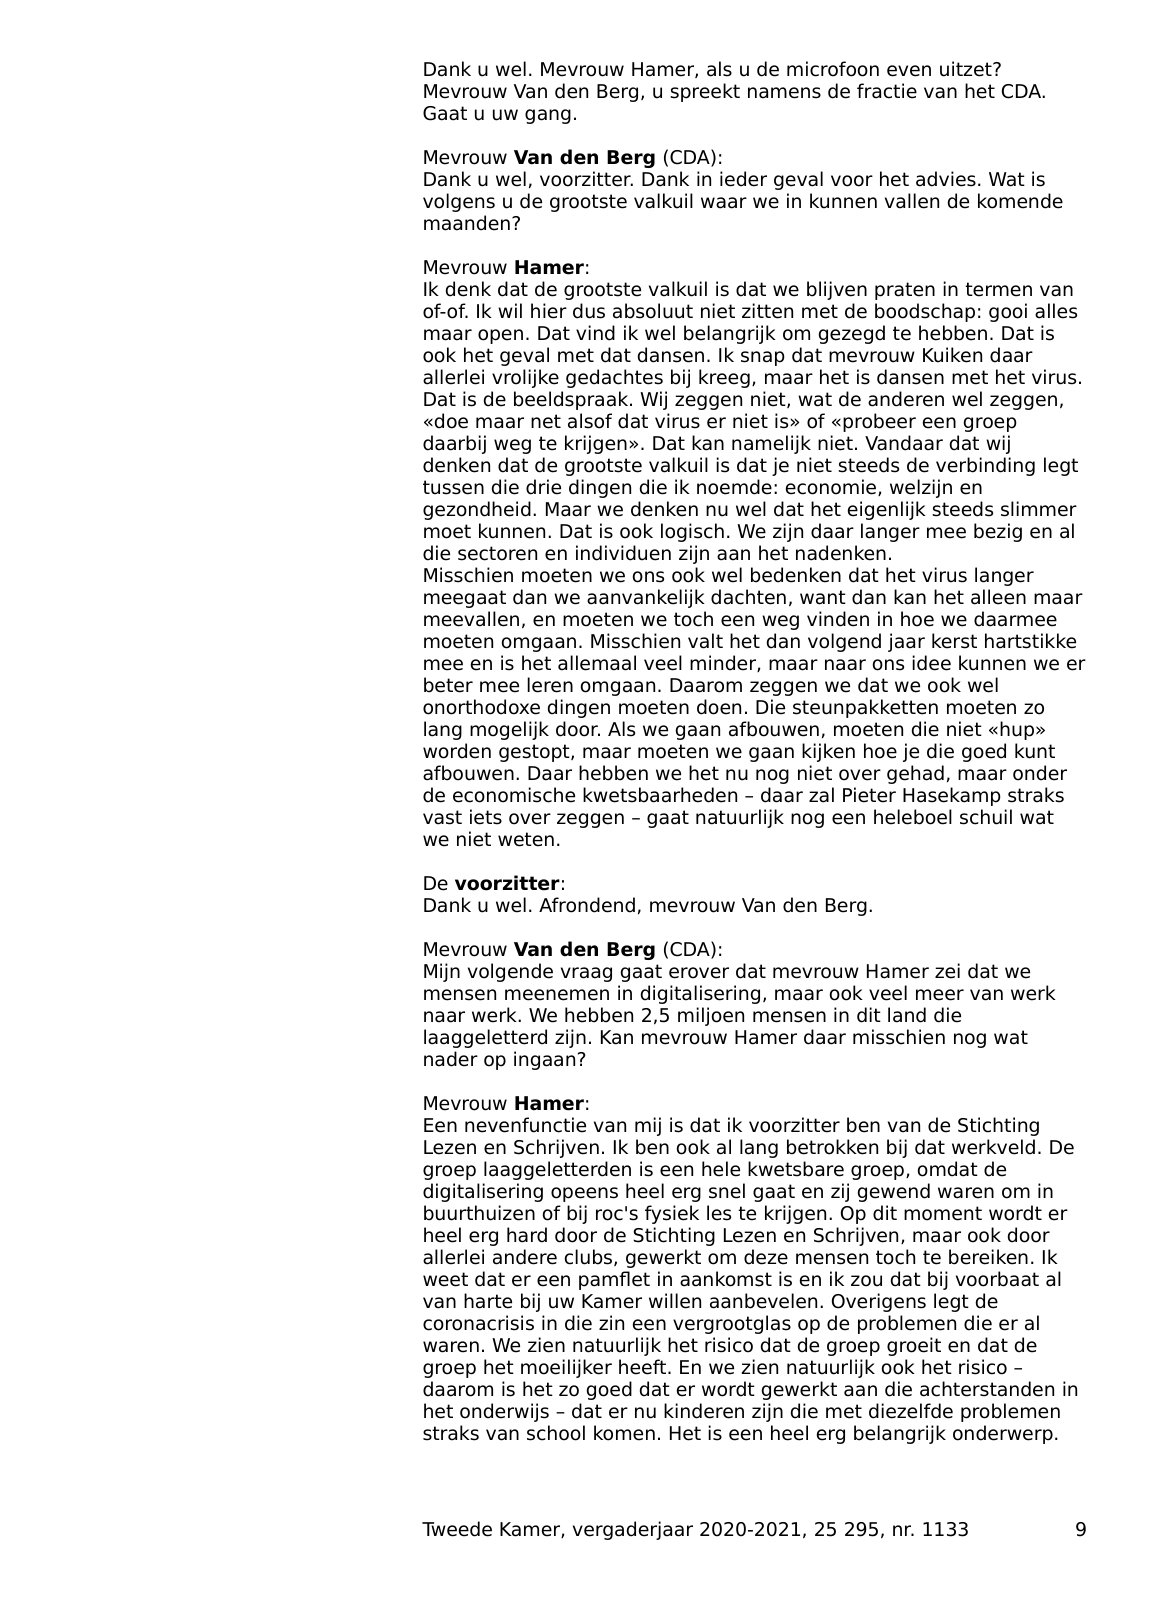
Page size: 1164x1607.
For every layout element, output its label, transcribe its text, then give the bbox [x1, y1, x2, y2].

text Mevrouw Van den Berg (CDA): [422, 939, 1087, 961]
text Dank u wel. Mevrouw Hamer, als u de microfoon even uitzet? Mevrouw Van den Berg, u spreekt namens de fractie van het CDA. Gaat u uw gang. [422, 59, 1087, 125]
text Dank u wel. Afrondend, mevrouw Van den Berg. [422, 895, 1087, 917]
text De voorzitter: [422, 873, 1087, 895]
text Mevrouw Hamer: [422, 257, 1087, 279]
text Mijn volgende vraag gaat erover dat mevrouw Hamer zei dat we mensen meenemen in digitalisering, maar ook veel meer van werk naar werk. We hebben 2,5 miljoen mensen in dit land die laaggeletterd zijn. Kan mevrouw Hamer daar misschien nog wat nader op ingaan? [422, 961, 1087, 1071]
text Misschien moeten we ons ook wel bedenken dat het virus langer meegaat dan we aanvankelijk dachten, want dan kan het alleen maar meevallen, en moeten we toch een weg vinden in hoe we daarmee moeten omgaan. Misschien valt het dan volgend jaar kerst hartstikke mee en is het allemaal veel minder, maar naar ons idee kunnen we er beter mee leren omgaan. Daarom zeggen we dat we ook wel onorthodoxe dingen moeten doen. Die steunpakketten moeten zo lang mogelijk door. Als we gaan afbouwen, moeten die niet «hup» worden gestopt, maar moeten we gaan kijken hoe je die goed kunt afbouwen. Daar hebben we het nu nog niet over gehad, maar onder de economische kwetsbaarheden – daar zal Pieter Hasekamp straks vast iets over zeggen – gaat natuurlijk nog een heleboel schuil wat we niet weten. [422, 565, 1087, 851]
text Dank u wel, voorzitter. Dank in ieder geval voor het advies. Wat is volgens u de grootste valkuil waar we in kunnen vallen de komende maanden? [422, 169, 1087, 235]
text Ik denk dat de grootste valkuil is dat we blijven praten in termen van of-of. Ik wil hier dus absoluut niet zitten met de boodschap: gooi alles maar open. Dat vind ik wel belangrijk om gezegd te hebben. Dat is ook het geval met dat dansen. Ik snap dat mevrouw Kuiken daar allerlei vrolijke gedachtes bij kreeg, maar het is dansen met het virus. Dat is de beeldspraak. Wij zeggen niet, wat de anderen wel zeggen, «doe maar net alsof dat virus er niet is» of «probeer een groep daarbij weg te krijgen». Dat kan namelijk niet. Vandaar dat wij denken dat de grootste valkuil is dat je niet steeds de verbinding legt tussen die drie dingen die ik noemde: economie, welzijn en gezondheid. Maar we denken nu wel dat het eigenlijk steeds slimmer moet kunnen. Dat is ook logisch. We zijn daar langer mee bezig en al die sectoren en individuen zijn aan het nadenken. [422, 279, 1087, 565]
text Mevrouw Van den Berg (CDA): [422, 147, 1087, 169]
text Een nevenfunctie van mij is dat ik voorzitter ben van de Stichting Lezen en Schrijven. Ik ben ook al lang betrokken bij dat werkveld. De groep laaggeletterden is een hele kwetsbare groep, omdat de digitalisering opeens heel erg snel gaat en zij gewend waren om in buurthuizen of bij roc's fysiek les te krijgen. Op dit moment wordt er heel erg hard door de Stichting Lezen en Schrijven, maar ook door allerlei andere clubs, gewerkt om deze mensen toch te bereiken. Ik weet dat er een pamflet in aankomst is en ik zou dat bij voorbaat al van harte bij uw Kamer willen aanbevelen. Overigens legt de coronacrisis in die zin een vergrootglas op de problemen die er al waren. We zien natuurlijk het risico dat de groep groeit en dat de groep het moeilijker heeft. En we zien natuurlijk ook het risico – daarom is het zo goed dat er wordt gewerkt aan die achterstanden in het onderwijs – dat er nu kinderen zijn die met diezelfde problemen straks van school komen. Het is een heel erg belangrijk onderwerp. [422, 1115, 1087, 1445]
text Mevrouw Hamer: [422, 1093, 1087, 1115]
